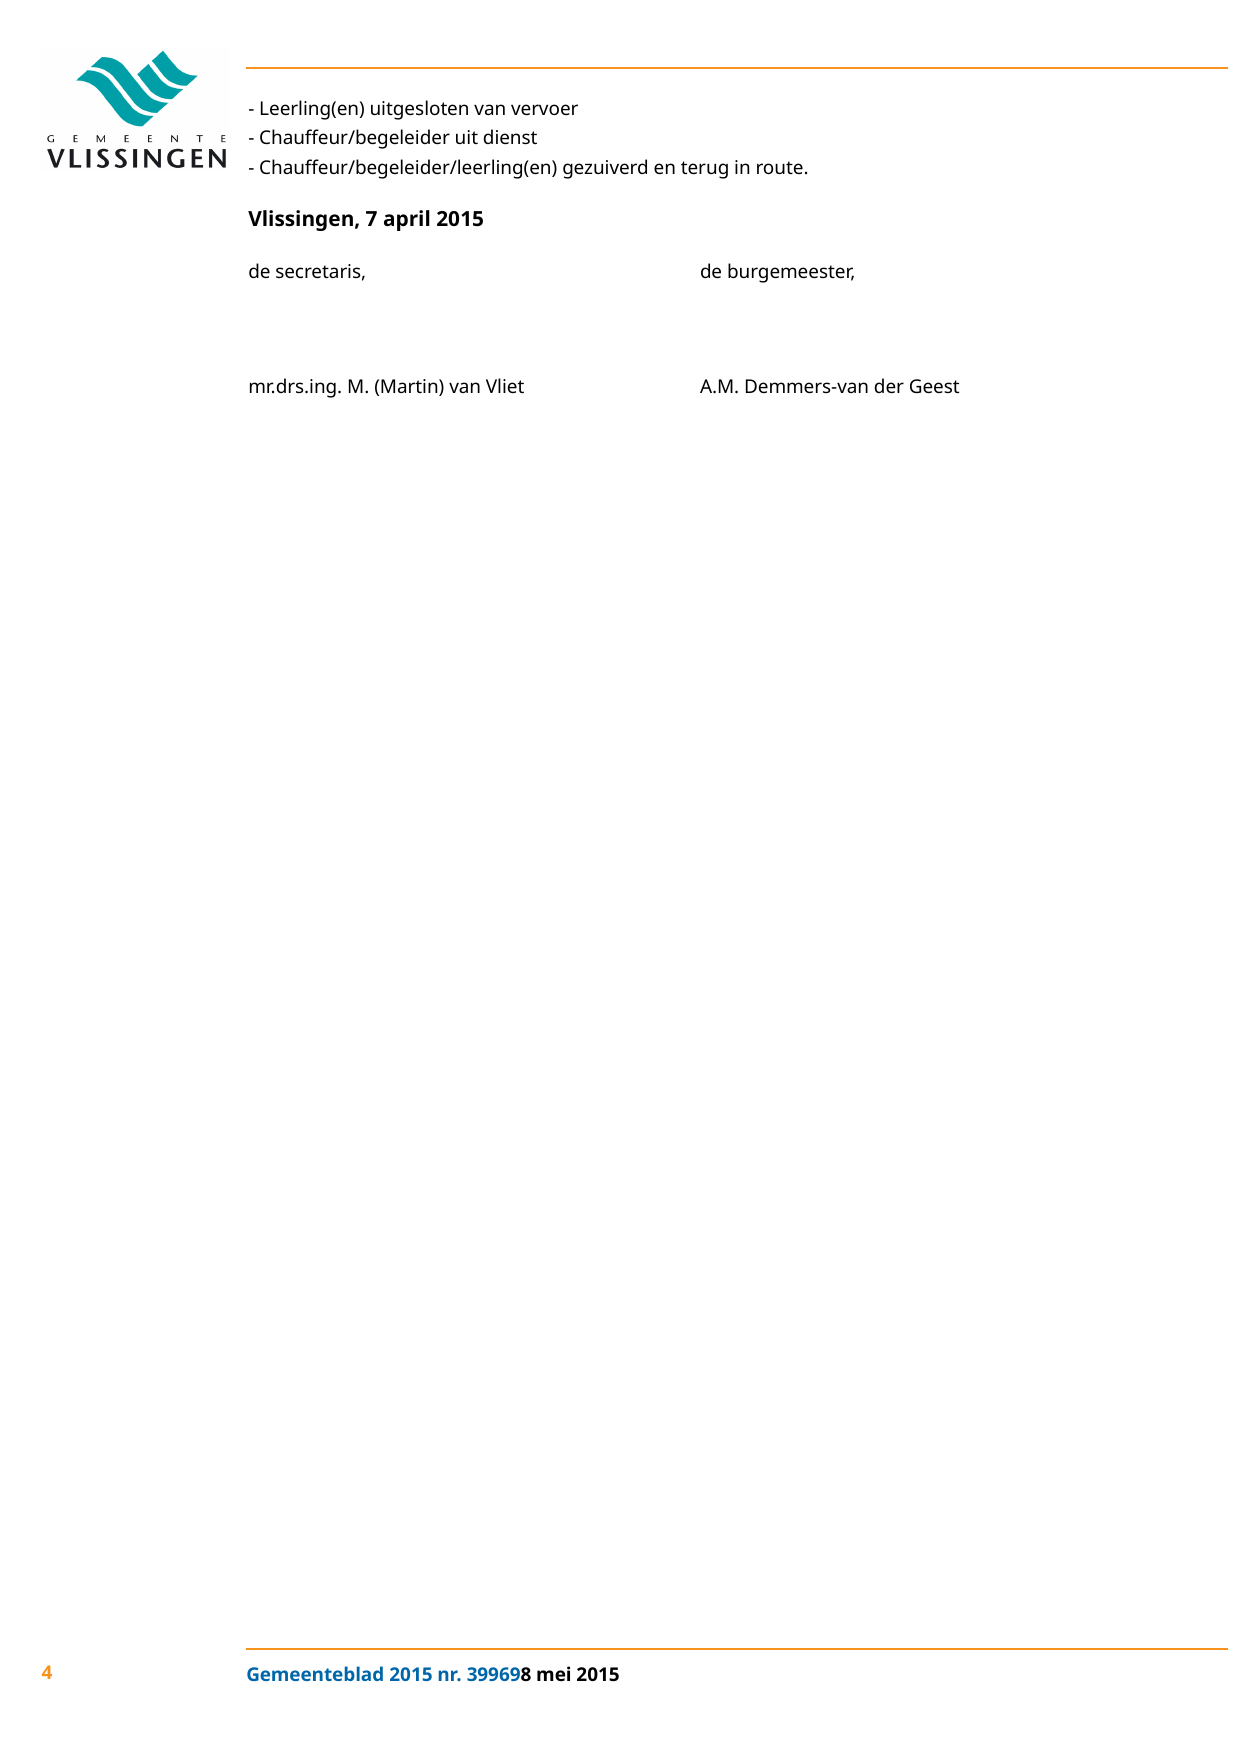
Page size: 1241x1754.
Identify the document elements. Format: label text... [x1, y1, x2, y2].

table_header de secretaris, [248, 259, 700, 373]
text - Chauffeur/begeleider/leerling(en) gezuiverd en terug in route. [248, 154, 1152, 180]
text Vlissingen, 7 april 2015 [248, 204, 1152, 233]
picture [41, 47, 231, 172]
table_header de burgemeester, [700, 259, 1152, 373]
table_cell A.M. Demmers-van der Geest [700, 373, 1152, 399]
text - Chauffeur/begeleider uit dienst [248, 124, 1152, 150]
text - Leerling(en) uitgesloten van vervoer [248, 95, 1152, 121]
table_cell mr.drs.ing. M. (Martin) van Vliet [248, 373, 700, 399]
